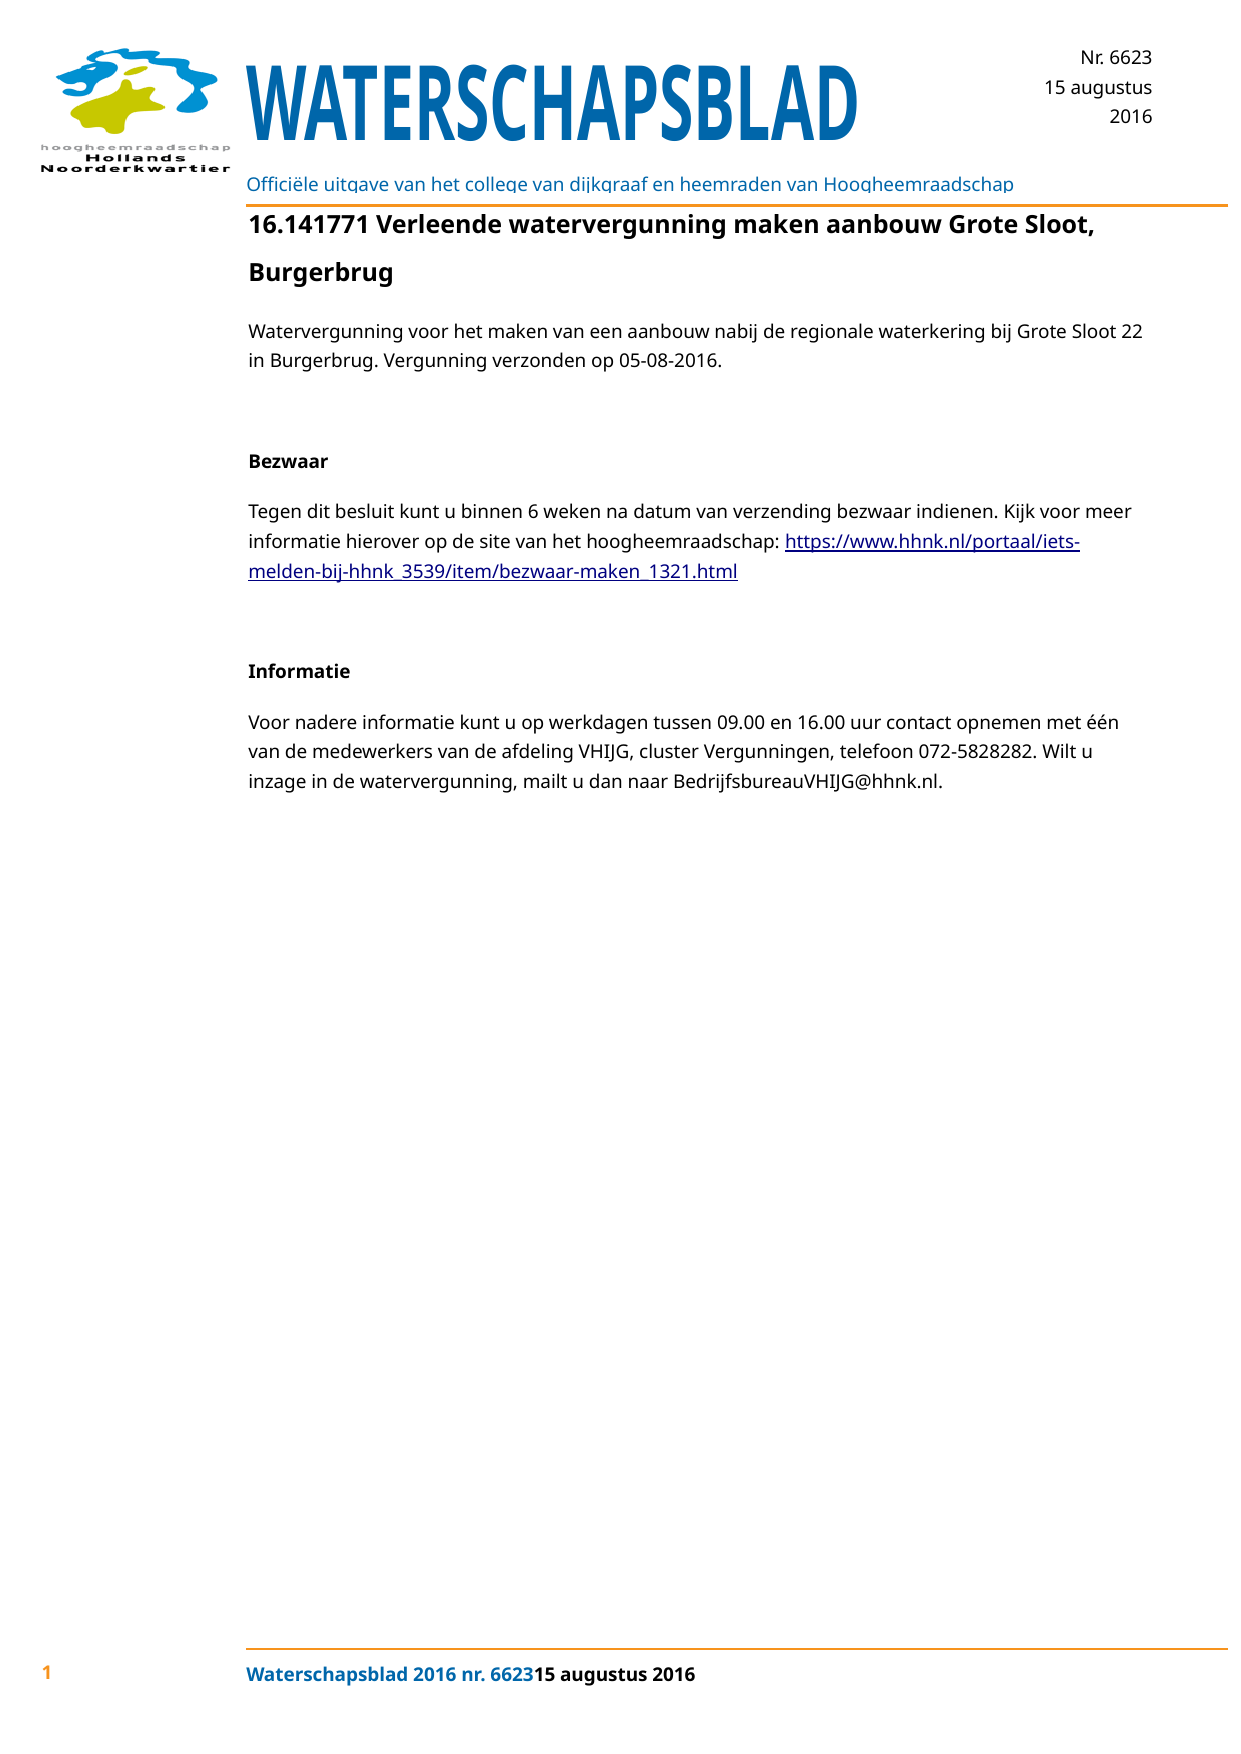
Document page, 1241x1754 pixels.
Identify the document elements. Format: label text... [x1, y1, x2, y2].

text Tegen dit besluit kunt u binnen 6 weken na datum van verzending bezwaar indienen. Kijk voor meer informatie hierover op de site van het hoogheemraadschap: https://www.hhnk.nl/portaal/iets-melden-bij-hhnk_3539/item/bezwaar-maken_1321.html [248, 499, 1152, 584]
text 16.141771 Verleende watervergunning maken aanbouw Grote Sloot, Burgerbrug [248, 207, 1152, 288]
text Informatie [248, 659, 1152, 684]
text Bezwaar [248, 448, 1152, 474]
text Voor nadere informatie kunt u op werkdagen tussen 09.00 en 16.00 uur contact opnemen met één van de medewerkers van de afdeling VHIJG, cluster Vergunningen, telefoon 072-5828282. Wilt u inzage in de watervergunning, mailt u dan naar BedrijfsbureauVHIJG@hhnk.nl. [248, 709, 1152, 794]
picture [41, 47, 231, 172]
text Watervergunning voor het maken van een aanbouw nabij de regionale waterkering bij Grote Sloot 22 in Burgerbrug. Vergunning verzonden op 05-08-2016. [248, 318, 1152, 373]
